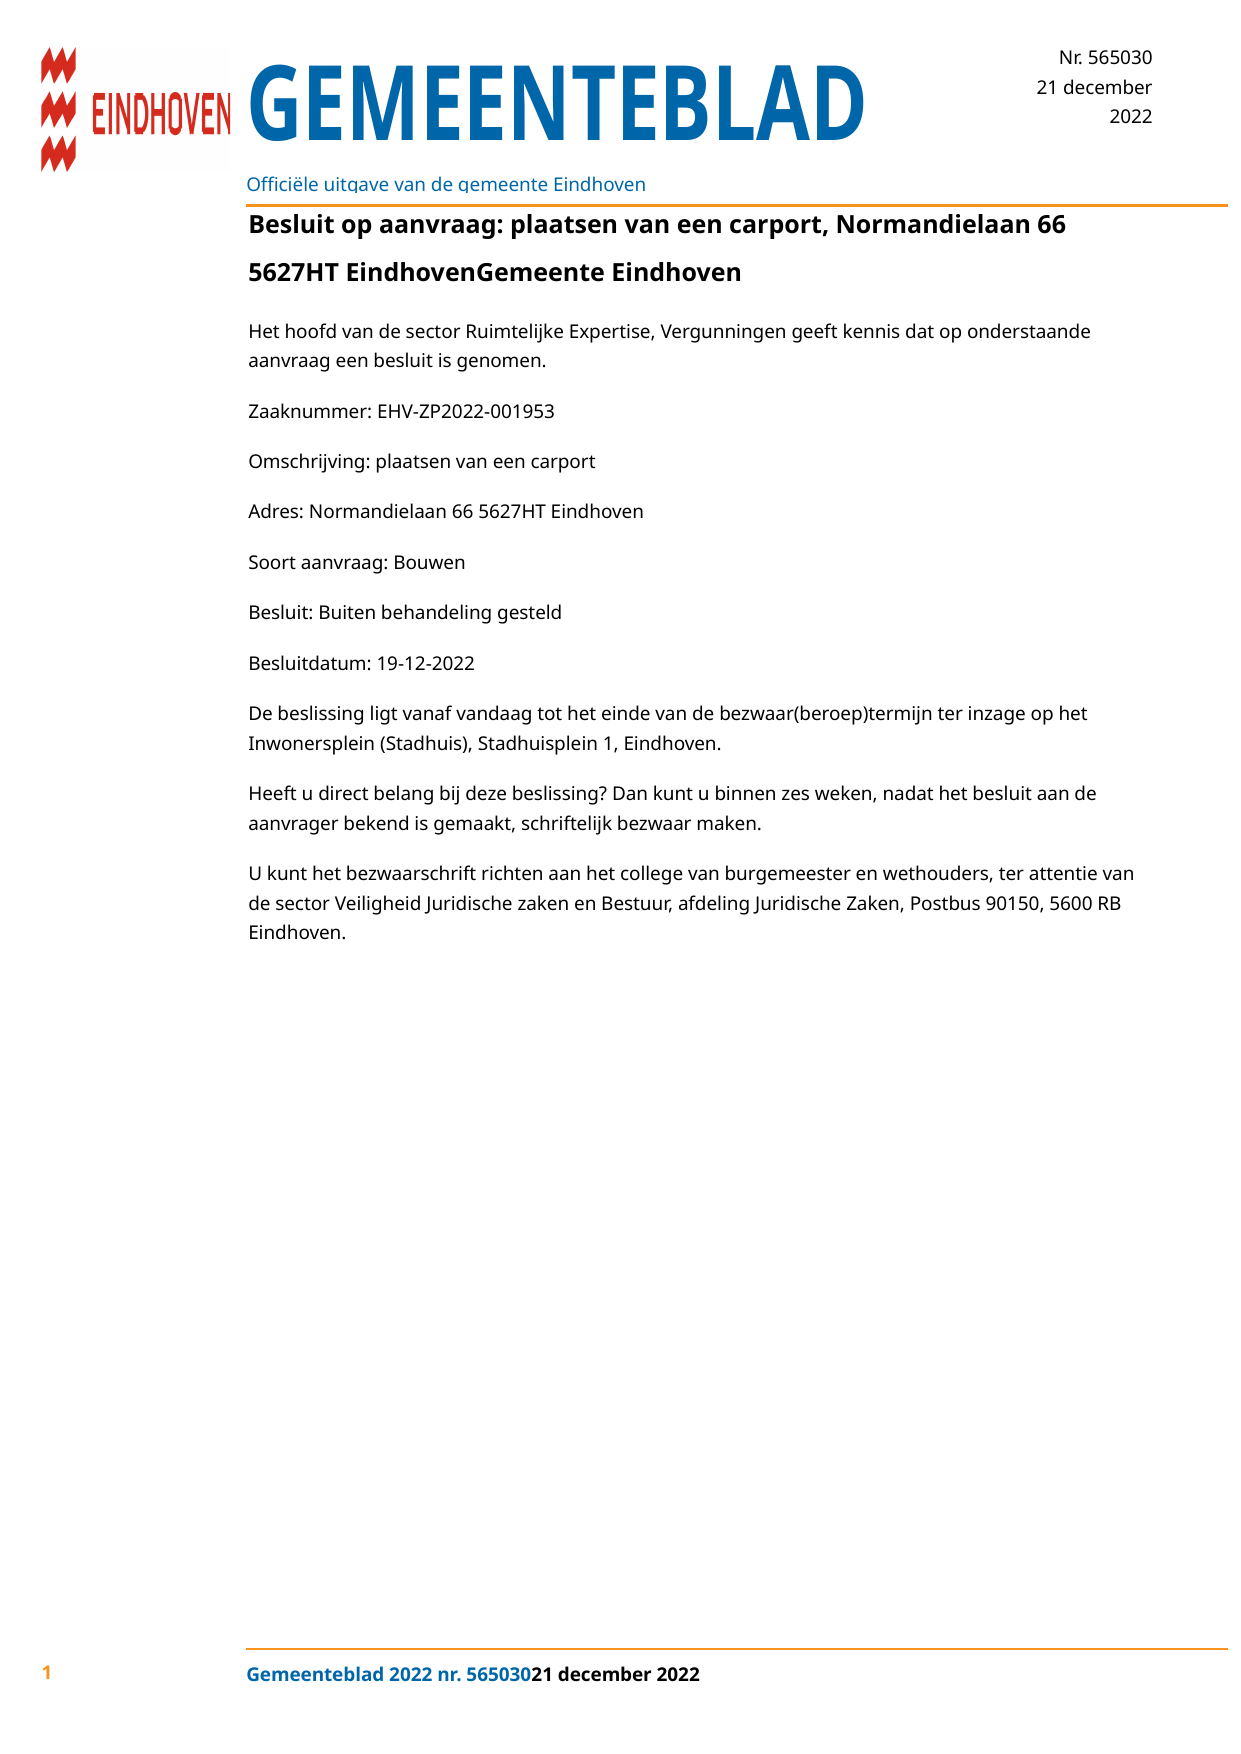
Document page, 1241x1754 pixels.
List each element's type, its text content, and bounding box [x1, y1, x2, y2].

text Omschrijving: plaatsen van een carport [248, 448, 1152, 474]
text Adres: Normandielaan 66 5627HT Eindhoven [248, 499, 1152, 524]
text Het hoofd van de sector Ruimtelijke Expertise, Vergunningen geeft kennis dat op onderstaande aanvraag een besluit is genomen. [248, 318, 1152, 373]
text Besluit op aanvraag: plaatsen van een carport, Normandielaan 66 5627HT EindhovenGemeente Eindhoven [248, 207, 1152, 288]
text Soort aanvraag: Bouwen [248, 549, 1152, 575]
text Zaaknummer: EHV-ZP2022-001953 [248, 398, 1152, 424]
text Besluitdatum: 19-12-2022 [248, 650, 1152, 676]
text U kunt het bezwaarschrift richten aan het college van burgemeester en wethouders, ter attentie van de sector Veiligheid Juridische zaken en Bestuur, afdeling Juridische Zaken, Postbus 90150, 5600 RB Eindhoven. [248, 860, 1152, 945]
text Besluit: Buiten behandeling gesteld [248, 599, 1152, 625]
text De beslissing ligt vanaf vandaag tot het einde van de bezwaar(beroep)termijn ter inzage op het Inwonersplein (Stadhuis), Stadhuisplein 1, Eindhoven. [248, 700, 1152, 756]
picture [41, 47, 231, 172]
text Heeft u direct belang bij deze beslissing? Dan kunt u binnen zes weken, nadat het besluit aan de aanvrager bekend is gemaakt, schriftelijk bezwaar maken. [248, 780, 1152, 836]
